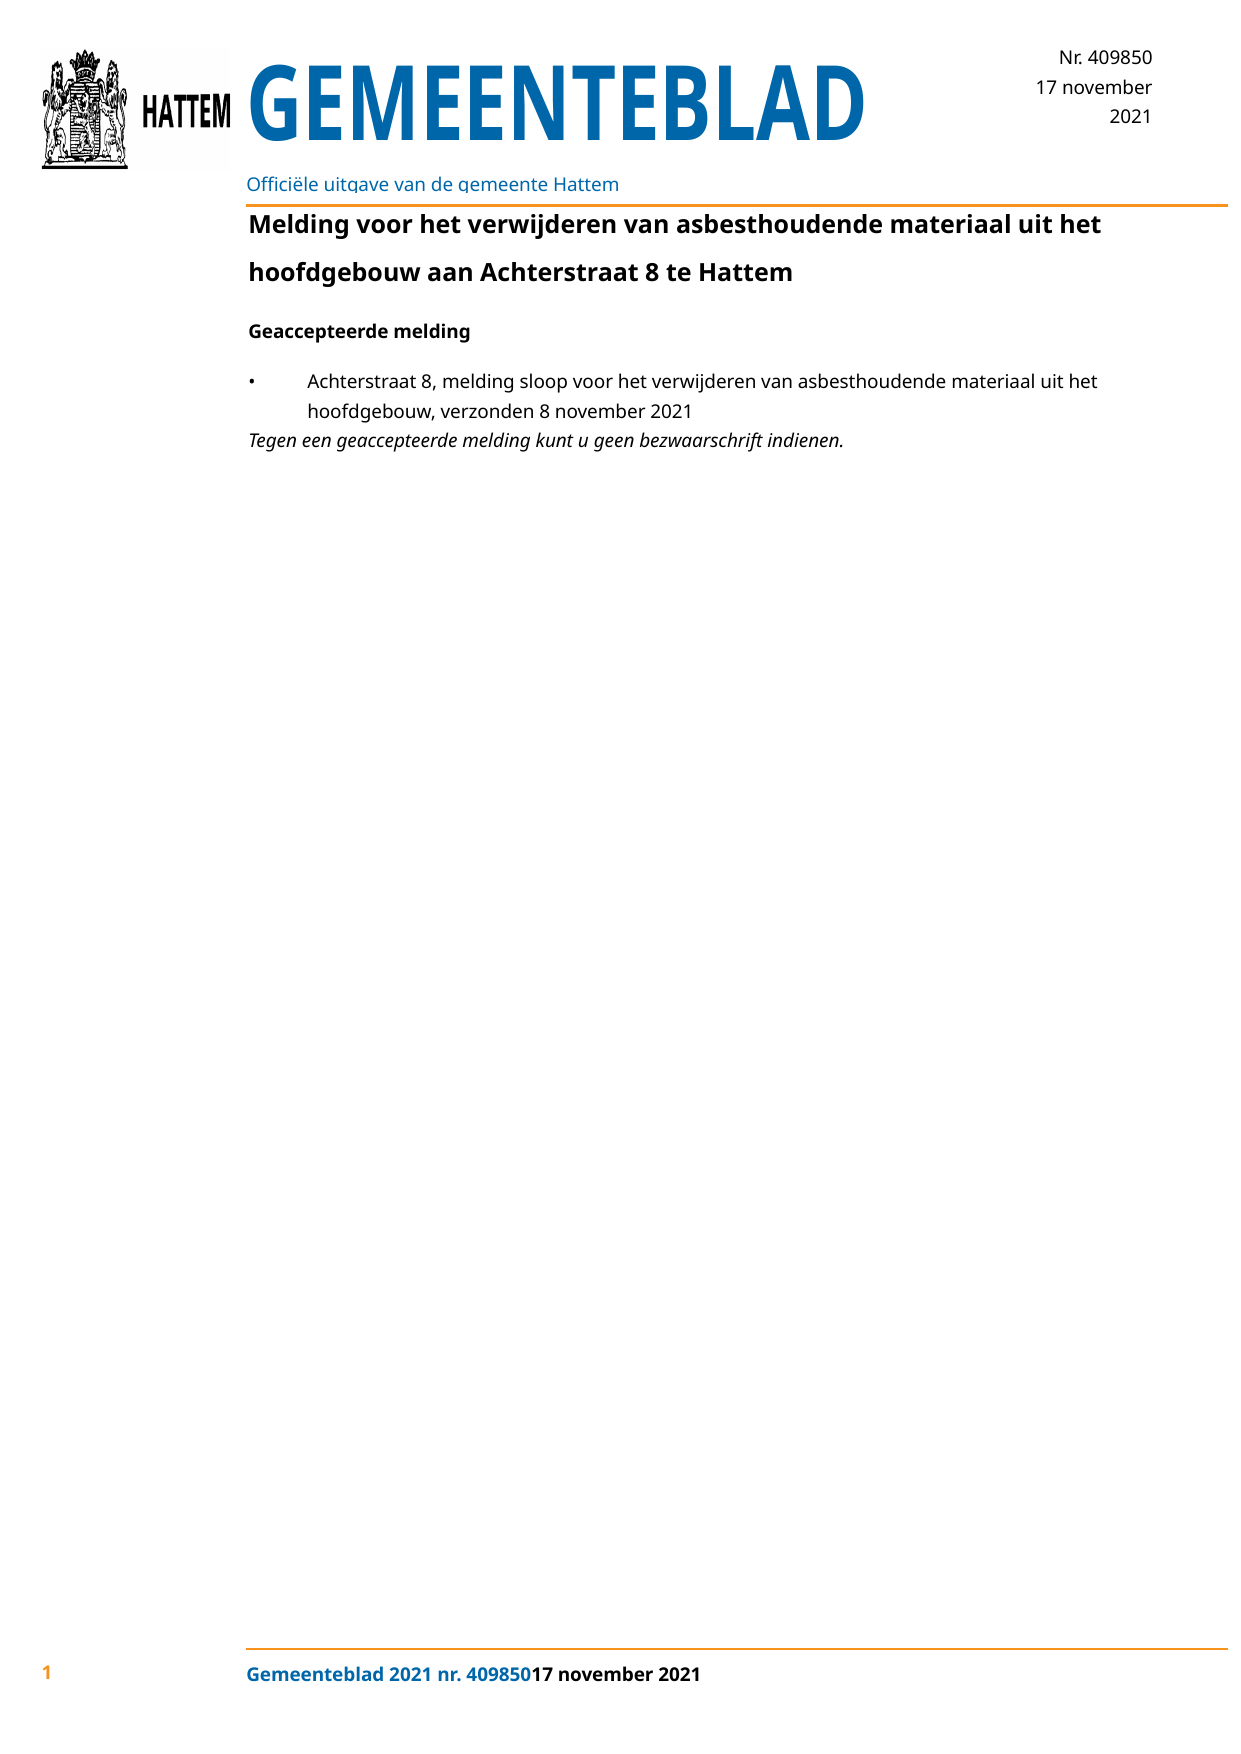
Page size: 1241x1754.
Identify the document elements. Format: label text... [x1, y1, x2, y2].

list Achterstraat 8, melding sloop voor het verwijderen van asbesthoudende materiaal uit het hoofdgebouw, verzonden 8 november 2021 [248, 368, 1152, 424]
text Geaccepteerde melding [248, 318, 1152, 344]
text Melding voor het verwijderen van asbesthoudende materiaal uit het hoofdgebouw aan Achterstraat 8 te Hattem [248, 207, 1152, 288]
text Tegen een geaccepteerde melding kunt u geen bezwaarschrift indienen. [248, 427, 1152, 453]
picture [41, 47, 231, 172]
